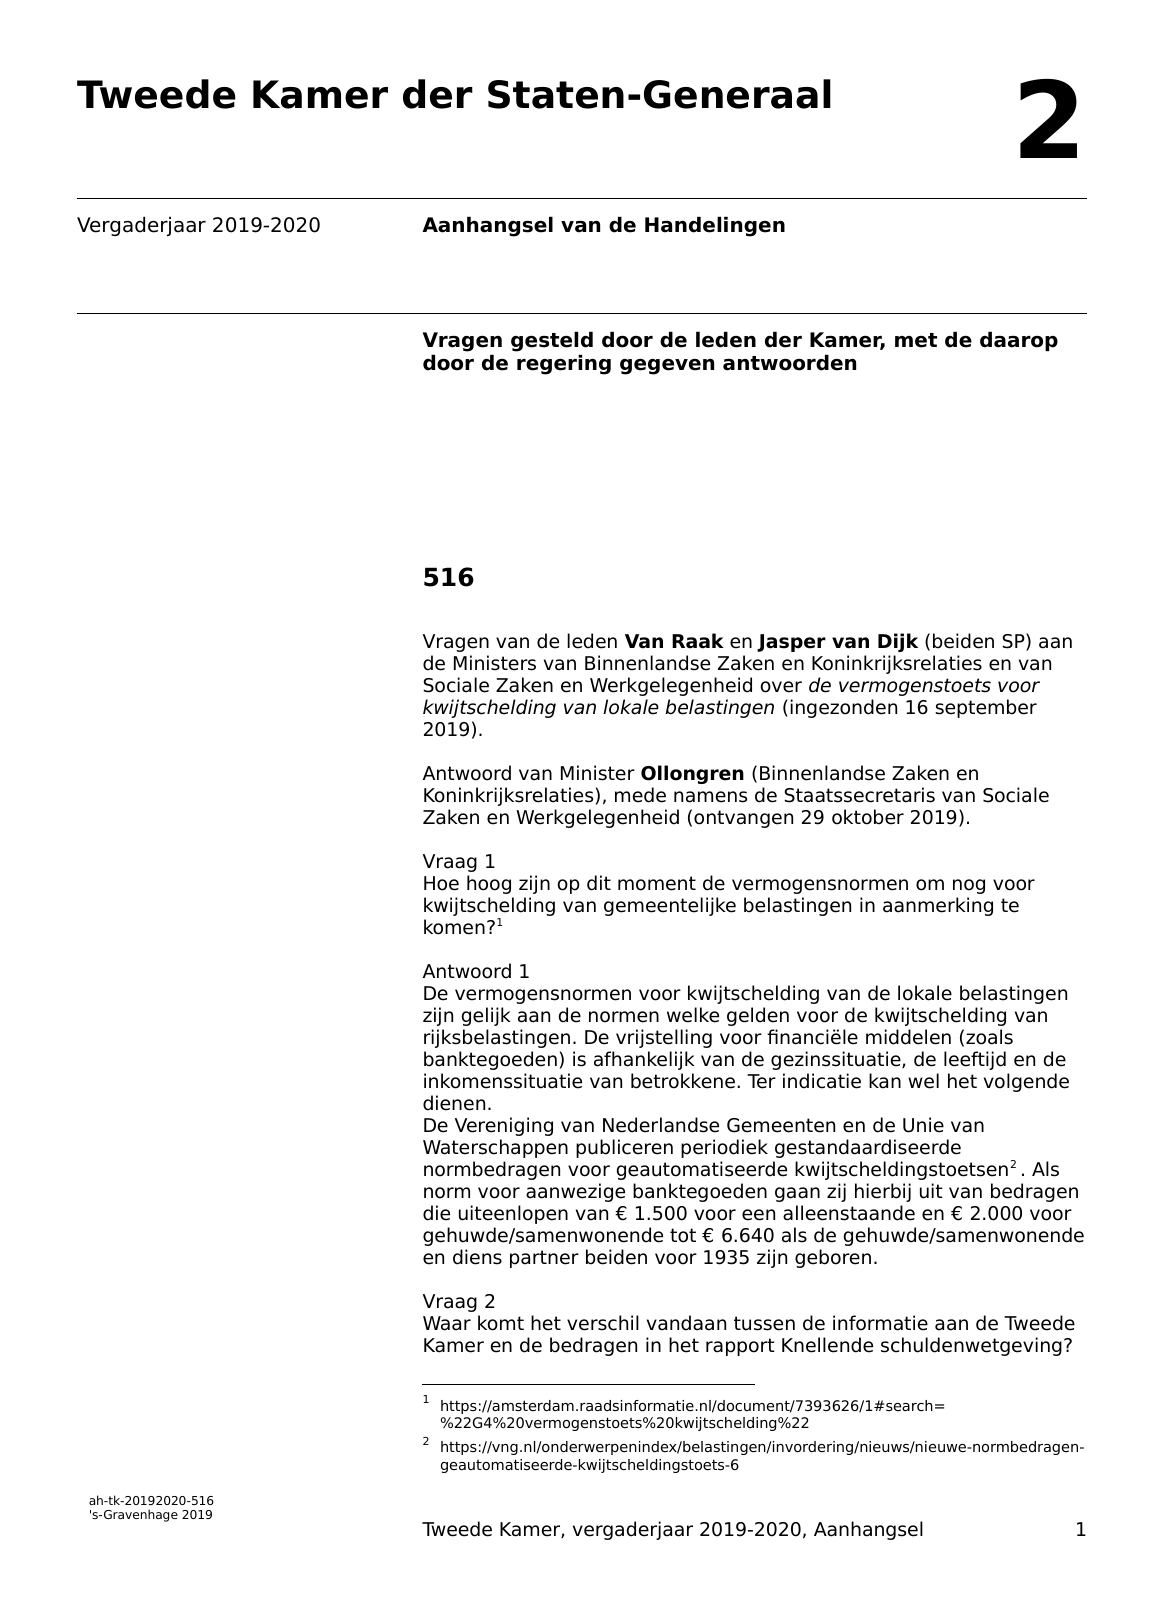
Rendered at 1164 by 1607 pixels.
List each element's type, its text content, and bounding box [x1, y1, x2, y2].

text Vraag 1 [422, 851, 1087, 873]
text De Vereniging van Nederlandse Gemeenten en de Unie van Waterschappen publiceren periodiek gestandaardiseerde normbedragen voor geautomatiseerde kwijtscheldingstoetsen. Als norm voor aanwezige banktegoeden gaan zij hierbij uit van bedragen die uiteenlopen van € 1.500 voor een alleenstaande en € 2.000 voor gehuwde/samenwonende tot € 6.640 als de gehuwde/samenwonende en diens partner beiden voor 1935 zijn geboren. [422, 1115, 1087, 1269]
table_cell Vragen gesteld door de leden der Kamer, met de daarop door de regering gegeven antwoorden [422, 314, 1087, 376]
text 516 [422, 563, 1087, 592]
table_cell Vergaderjaar 2019-2020 [77, 199, 422, 313]
text ah-tk-20192020-516 [88, 1494, 323, 1508]
table_cell [77, 314, 422, 376]
text Antwoord 1 [422, 961, 1087, 983]
text De vermogensnormen voor kwijtschelding van de lokale belastingen zijn gelijk aan de normen welke gelden voor de kwijtschelding van rijksbelastingen. De vrijstelling voor financiële middelen (zoals banktegoeden) is afhankelijk van de gezinssituatie, de leeftijd en de inkomenssituatie van betrokkene. Ter indicatie kan wel het volgende dienen. [422, 983, 1087, 1115]
table_header Tweede Kamer der Staten-Generaal [77, 59, 886, 198]
table_header 2 [886, 59, 1087, 198]
text https://vng.nl/onderwerpenindex/belastingen/invordering/nieuws/nieuwe-normbedragen-geautomatiseerde-kwijtscheldingstoets-6 [422, 1435, 1087, 1474]
text 's-Gravenhage 2019 [88, 1508, 323, 1522]
text Antwoord van Minister Ollongren (Binnenlandse Zaken en Koninkrijksrelaties), mede namens de Staatssecretaris van Sociale Zaken en Werkgelegenheid (ontvangen 29 oktober 2019). [422, 763, 1087, 829]
text Waar komt het verschil vandaan tussen de informatie aan de Tweede Kamer en de bedragen in het rapport Knellende schuldenwetgeving? [422, 1313, 1087, 1357]
text https://amsterdam.raadsinformatie.nl/document/7393626/1#search=%22G4%20vermogenstoets%20kwijtschelding%22 [422, 1393, 1087, 1432]
text Hoe hoog zijn op dit moment de vermogensnormen om nog voor kwijtschelding van gemeentelijke belastingen in aanmerking te komen? [422, 873, 1087, 939]
text Vragen van de leden Van Raak en Jasper van Dijk (beiden SP) aan de Ministers van Binnenlandse Zaken en Koninkrijksrelaties en van Sociale Zaken en Werkgelegenheid over de vermogenstoets voor kwijtschelding van lokale belastingen (ingezonden 16 september 2019). [422, 631, 1087, 741]
text Vraag 2 [422, 1291, 1087, 1313]
table_cell Aanhangsel van de Handelingen [422, 199, 1087, 313]
